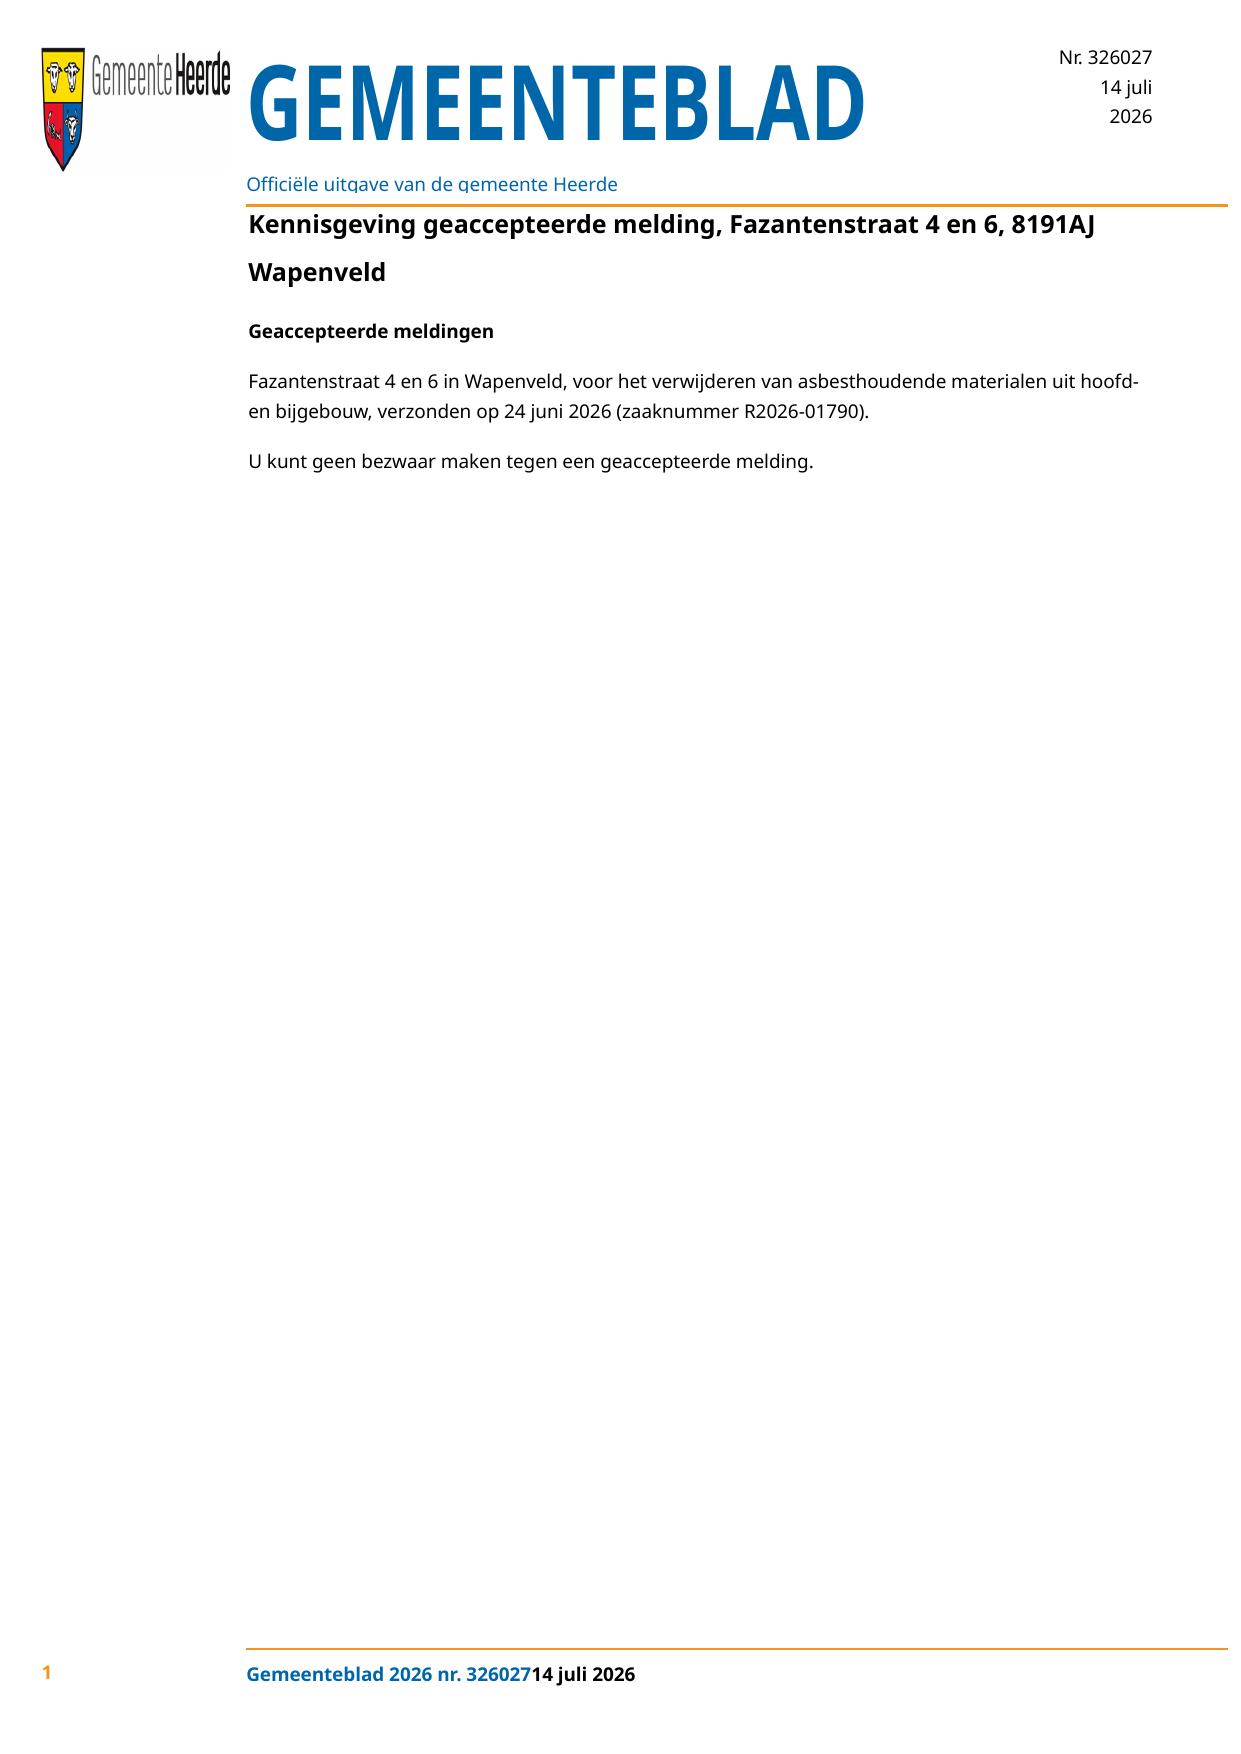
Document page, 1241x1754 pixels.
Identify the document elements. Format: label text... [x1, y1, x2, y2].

picture [41, 47, 231, 172]
text Kennisgeving geaccepteerde melding, Fazantenstraat 4 en 6, 8191AJ Wapenveld [248, 207, 1152, 288]
text U kunt geen bezwaar maken tegen een geaccepteerde melding. [248, 448, 1152, 474]
text Fazantenstraat 4 en 6 in Wapenveld, voor het verwijderen van asbesthoudende materialen uit hoofd- en bijgebouw, verzonden op 24 juni 2026 (zaaknummer R2026-01790). [248, 368, 1152, 424]
text Geaccepteerde meldingen [248, 318, 1152, 344]
